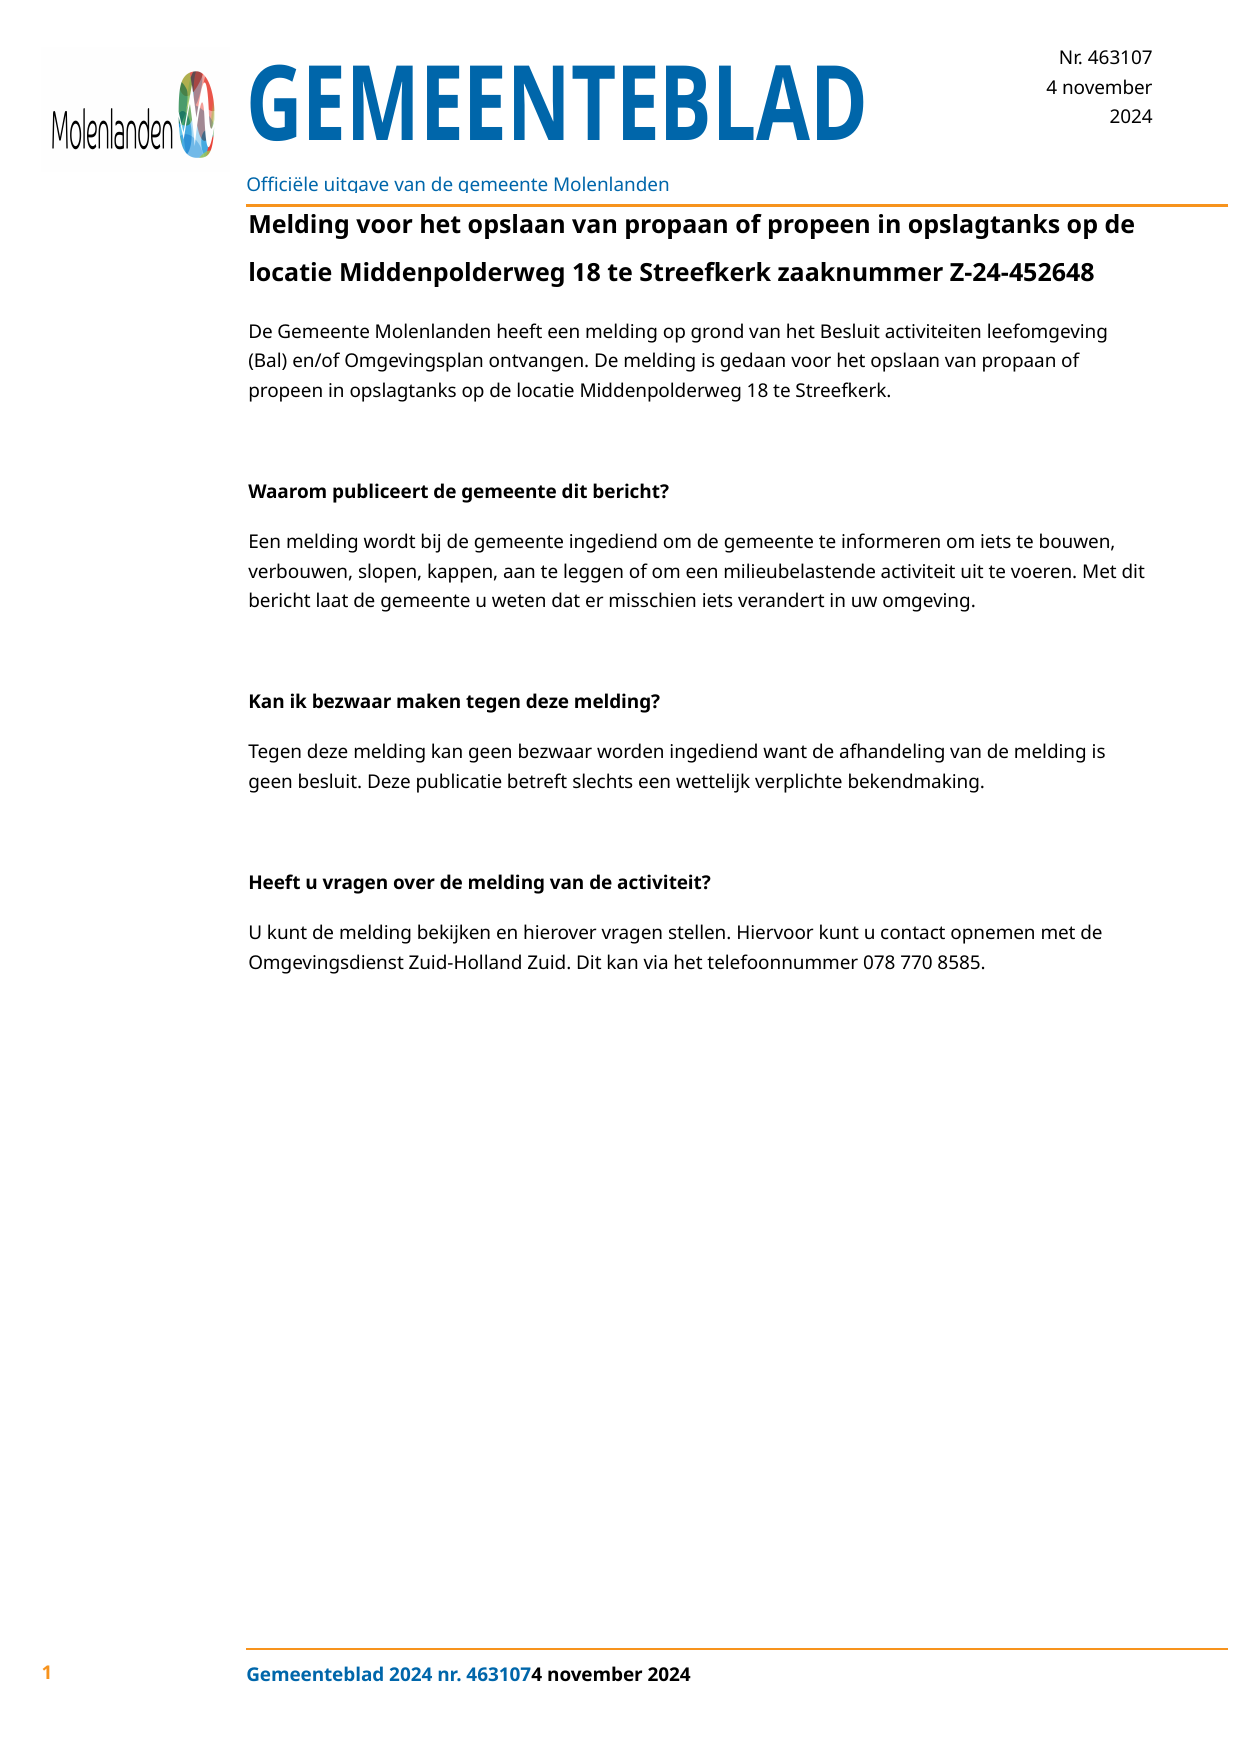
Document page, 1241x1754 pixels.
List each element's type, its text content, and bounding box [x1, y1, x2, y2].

text Melding voor het opslaan van propaan of propeen in opslagtanks op de locatie Middenpolderweg 18 te Streefkerk zaaknummer Z-24-452648 [248, 207, 1152, 288]
text Heeft u vragen over de melding van de activiteit? [248, 869, 1152, 895]
text Waarom publiceert de gemeente dit bericht? [248, 478, 1152, 504]
text Tegen deze melding kan geen bezwaar worden ingediend want de afhandeling van de melding is geen besluit. Deze publicatie betreft slechts een wettelijk verplichte bekendmaking. [248, 739, 1152, 794]
text U kunt de melding bekijken en hierover vragen stellen. Hiervoor kunt u contact opnemen met de Omgevingsdienst Zuid-Holland Zuid. Dit kan via het telefoonnummer 078 770 8585. [248, 919, 1152, 975]
text De Gemeente Molenlanden heeft een melding op grond van het Besluit activiteiten leefomgeving (Bal) en/of Omgevingsplan ontvangen. De melding is gedaan voor het opslaan van propaan of propeen in opslagtanks op de locatie Middenpolderweg 18 te Streefkerk. [248, 318, 1152, 403]
text Een melding wordt bij de gemeente ingediend om de gemeente te informeren om iets te bouwen, verbouwen, slopen, kappen, aan te leggen of om een milieubelastende activiteit uit te voeren. Met dit bericht laat de gemeente u weten dat er misschien iets verandert in uw omgeving. [248, 528, 1152, 613]
text Kan ik bezwaar maken tegen deze melding? [248, 688, 1152, 714]
picture [41, 47, 231, 172]
